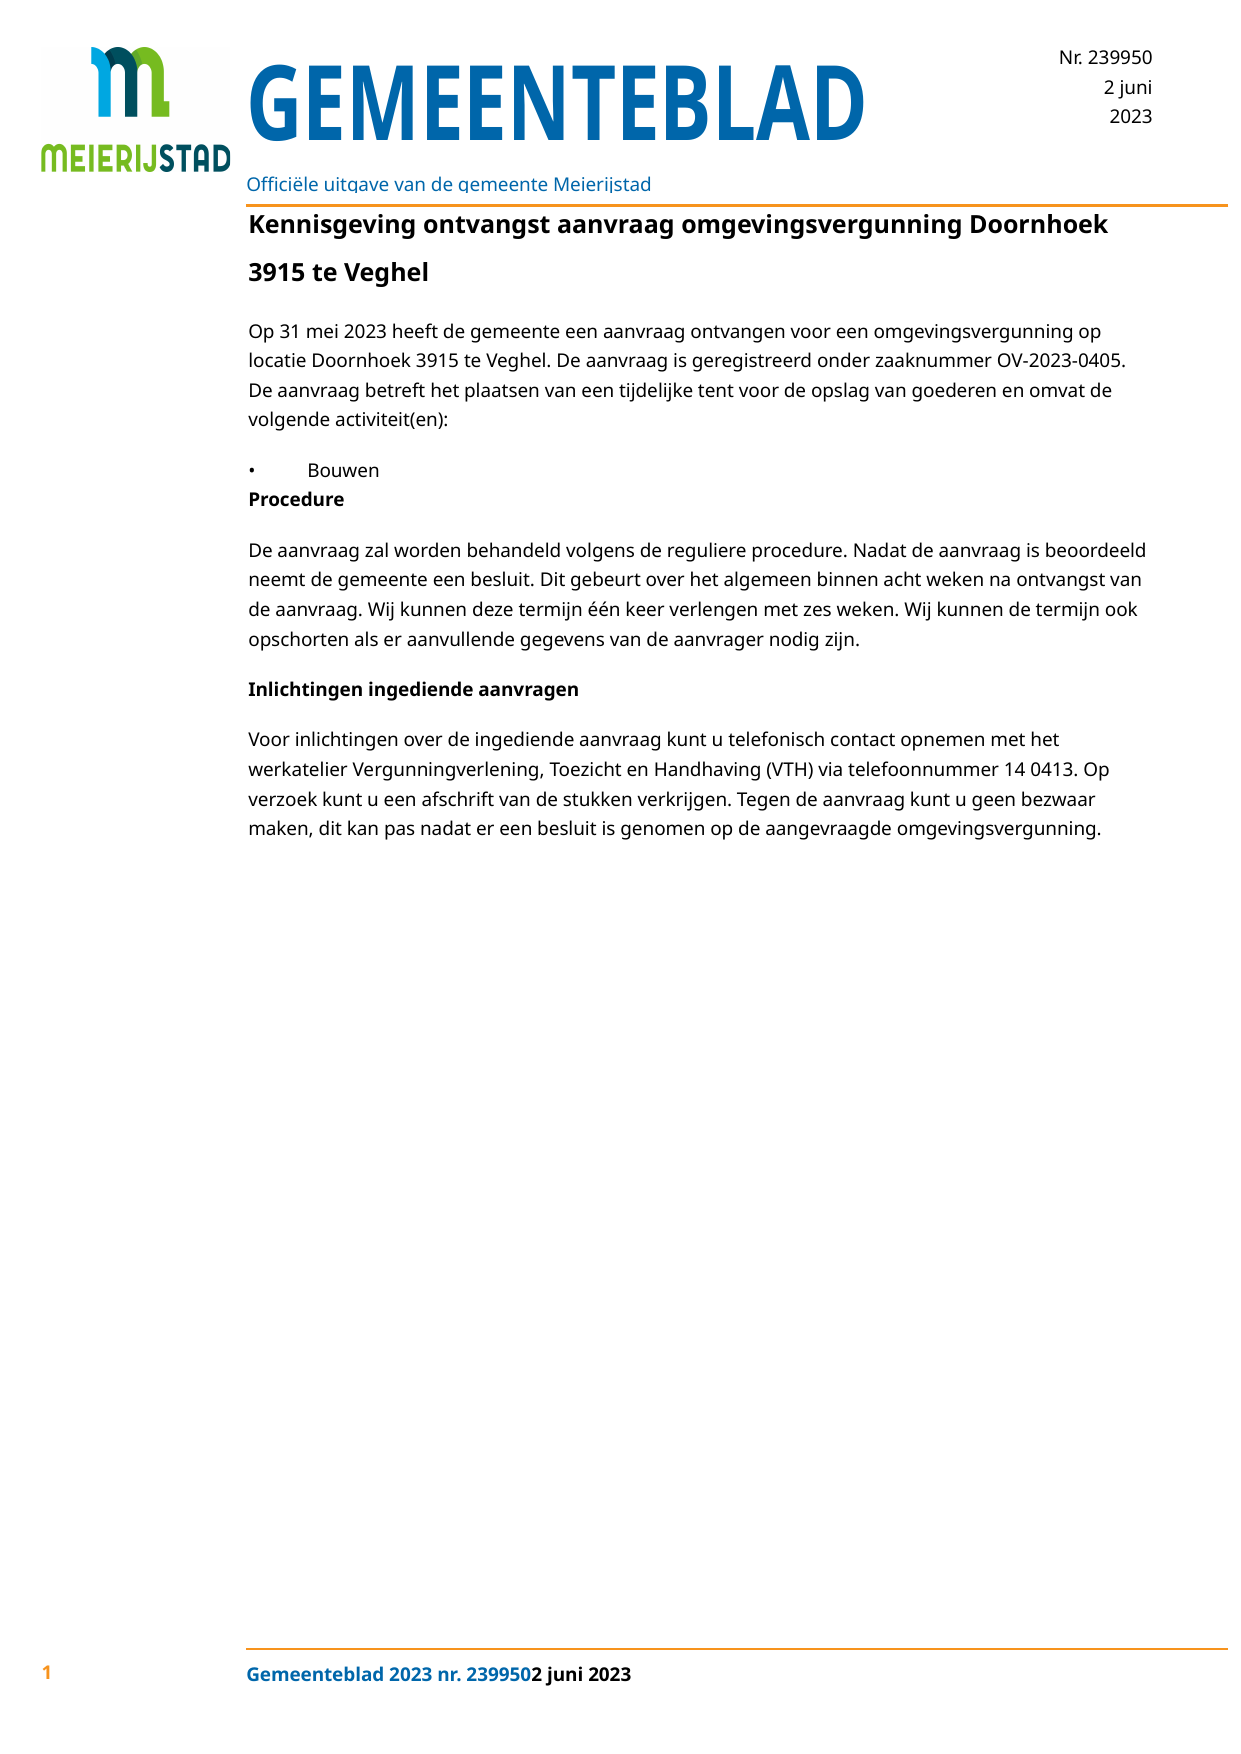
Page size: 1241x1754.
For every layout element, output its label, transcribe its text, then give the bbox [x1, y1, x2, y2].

text De aanvraag zal worden behandeld volgens de reguliere procedure. Nadat de aanvraag is beoordeeld neemt de gemeente een besluit. Dit gebeurt over het algemeen binnen acht weken na ontvangst van de aanvraag. Wij kunnen deze termijn één keer verlengen met zes weken. Wij kunnen de termijn ook opschorten als er aanvullende gegevens van de aanvrager nodig zijn. [248, 537, 1152, 652]
text Inlichtingen ingediende aanvragen [248, 676, 1152, 702]
text Voor inlichtingen over de ingediende aanvraag kunt u telefonisch contact opnemen met het werkatelier Vergunningverlening, Toezicht en Handhaving (VTH) via telefoonnummer 14 0413. Op verzoek kunt u een afschrift van de stukken verkrijgen. Tegen de aanvraag kunt u geen bezwaar maken, dit kan pas nadat er een besluit is genomen op de aangevraagde omgevingsvergunning. [248, 727, 1152, 841]
text Op 31 mei 2023 heeft de gemeente een aanvraag ontvangen voor een omgevingsvergunning op locatie Doornhoek 3915 te Veghel. De aanvraag is geregistreerd onder zaaknummer OV-2023-0405. De aanvraag betreft het plaatsen van een tijdelijke tent voor de opslag van goederen en omvat de volgende activiteit(en): [248, 318, 1152, 432]
text Kennisgeving ontvangst aanvraag omgevingsvergunning Doornhoek 3915 te Veghel [248, 207, 1152, 288]
text Procedure [248, 487, 1152, 512]
list Bouwen [248, 457, 1152, 483]
picture [41, 47, 231, 172]
